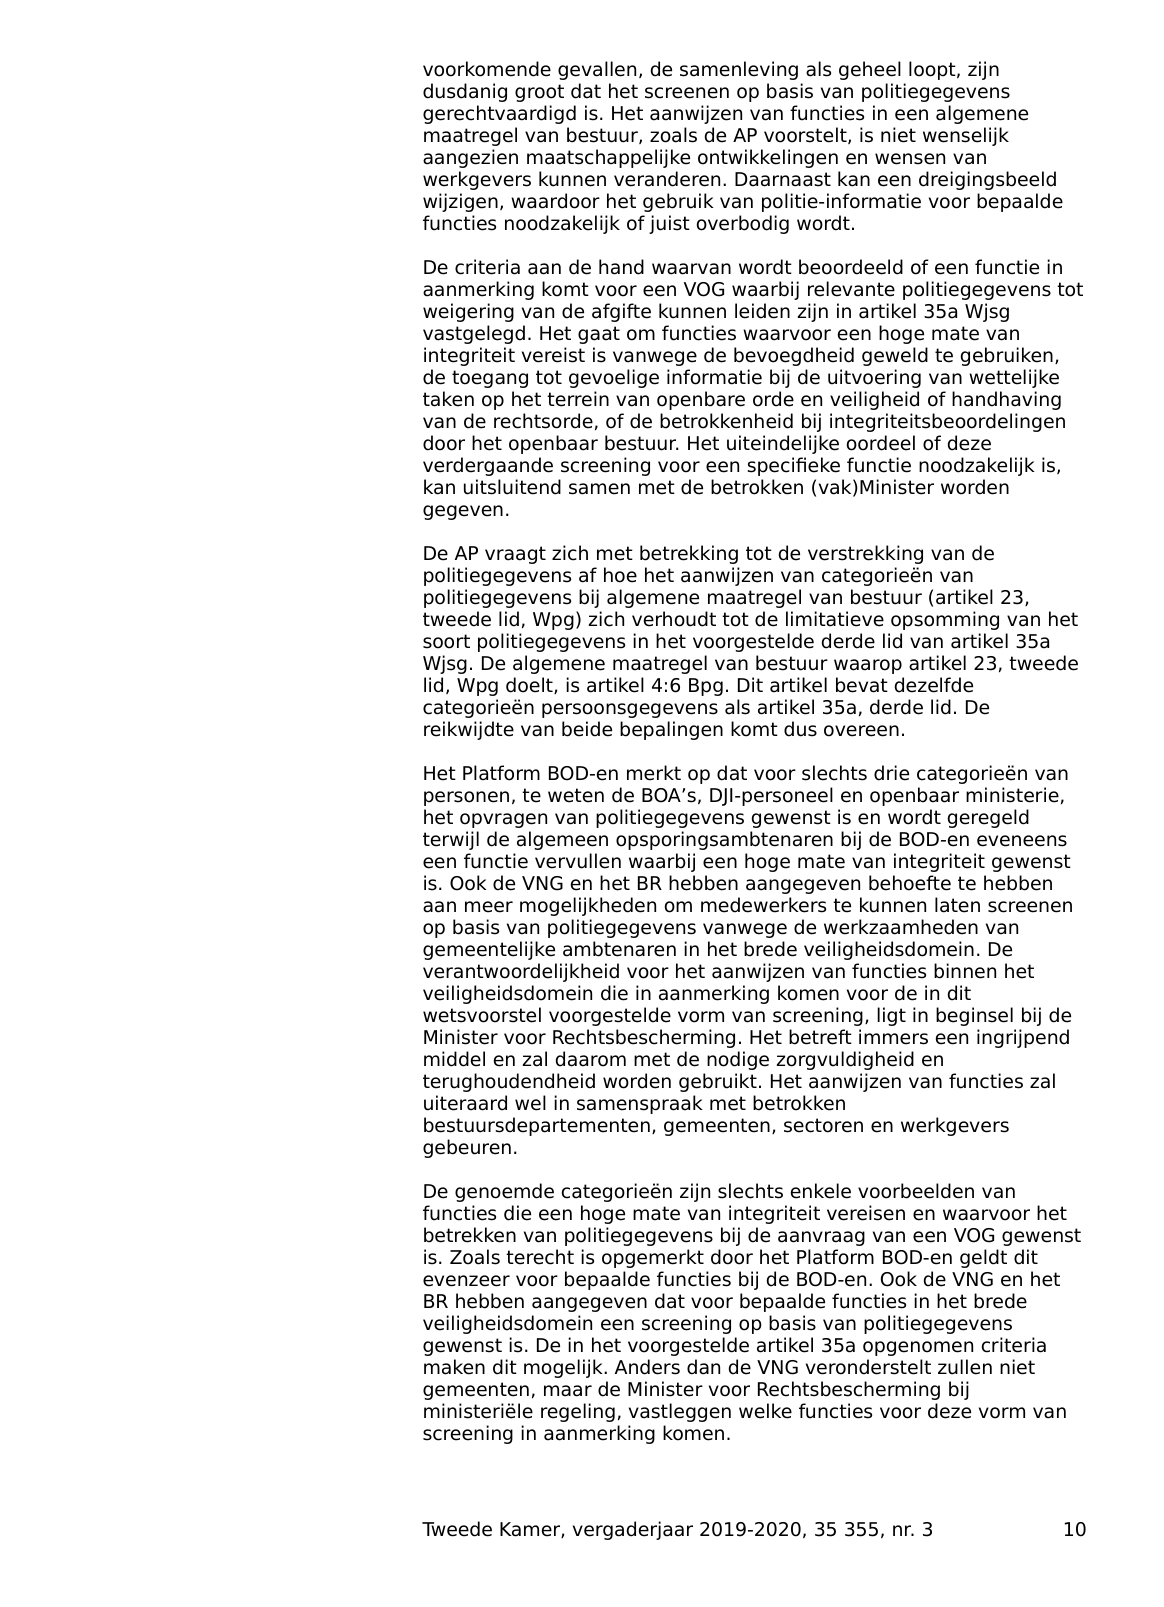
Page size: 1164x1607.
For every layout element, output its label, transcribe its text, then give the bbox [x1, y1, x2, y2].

text voorkomende gevallen, de samenleving als geheel loopt, zijn dusdanig groot dat het screenen op basis van politiegegevens gerechtvaardigd is. Het aanwijzen van functies in een algemene maatregel van bestuur, zoals de AP voorstelt, is niet wenselijk aangezien maatschappelijke ontwikkelingen en wensen van werkgevers kunnen veranderen. Daarnaast kan een dreigingsbeeld wijzigen, waardoor het gebruik van politie-informatie voor bepaalde functies noodzakelijk of juist overbodig wordt. [422, 59, 1087, 235]
text De AP vraagt zich met betrekking tot de verstrekking van de politiegegevens af hoe het aanwijzen van categorieën van politiegegevens bij algemene maatregel van bestuur (artikel 23, tweede lid, Wpg) zich verhoudt tot de limitatieve opsomming van het soort politiegegevens in het voorgestelde derde lid van artikel 35a Wjsg. De algemene maatregel van bestuur waarop artikel 23, tweede lid, Wpg doelt, is artikel 4:6 Bpg. Dit artikel bevat dezelfde categorieën persoonsgegevens als artikel 35a, derde lid. De reikwijdte van beide bepalingen komt dus overeen. [422, 543, 1087, 741]
text De genoemde categorieën zijn slechts enkele voorbeelden van functies die een hoge mate van integriteit vereisen en waarvoor het betrekken van politiegegevens bij de aanvraag van een VOG gewenst is. Zoals terecht is opgemerkt door het Platform BOD-en geldt dit evenzeer voor bepaalde functies bij de BOD-en. Ook de VNG en het BR hebben aangegeven dat voor bepaalde functies in het brede veiligheidsdomein een screening op basis van politiegegevens gewenst is. De in het voorgestelde artikel 35a opgenomen criteria maken dit mogelijk. Anders dan de VNG veronderstelt zullen niet gemeenten, maar de Minister voor Rechtsbescherming bij ministeriële regeling, vastleggen welke functies voor deze vorm van screening in aanmerking komen. [422, 1181, 1087, 1444]
text De criteria aan de hand waarvan wordt beoordeeld of een functie in aanmerking komt voor een VOG waarbij relevante politiegegevens tot weigering van de afgifte kunnen leiden zijn in artikel 35a Wjsg vastgelegd. Het gaat om functies waarvoor een hoge mate van integriteit vereist is vanwege de bevoegdheid geweld te gebruiken, de toegang tot gevoelige informatie bij de uitvoering van wettelijke taken op het terrein van openbare orde en veiligheid of handhaving van de rechtsorde, of de betrokkenheid bij integriteitsbeoordelingen door het openbaar bestuur. Het uiteindelijke oordeel of deze verdergaande screening voor een specifieke functie noodzakelijk is, kan uitsluitend samen met de betrokken (vak)Minister worden gegeven. [422, 257, 1087, 521]
text Het Platform BOD-en merkt op dat voor slechts drie categorieën van personen, te weten de BOA’s, DJI-personeel en openbaar ministerie, het opvragen van politiegegevens gewenst is en wordt geregeld terwijl de algemeen opsporingsambtenaren bij de BOD-en eveneens een functie vervullen waarbij een hoge mate van integriteit gewenst is. Ook de VNG en het BR hebben aangegeven behoefte te hebben aan meer mogelijkheden om medewerkers te kunnen laten screenen op basis van politiegegevens vanwege de werkzaamheden van gemeentelijke ambtenaren in het brede veiligheidsdomein. De verantwoordelijkheid voor het aanwijzen van functies binnen het veiligheidsdomein die in aanmerking komen voor de in dit wetsvoorstel voorgestelde vorm van screening, ligt in beginsel bij de Minister voor Rechtsbescherming. Het betreft immers een ingrijpend middel en zal daarom met de nodige zorgvuldigheid en terughoudendheid worden gebruikt. Het aanwijzen van functies zal uiteraard wel in samenspraak met betrokken bestuursdepartementen, gemeenten, sectoren en werkgevers gebeuren. [422, 763, 1087, 1159]
